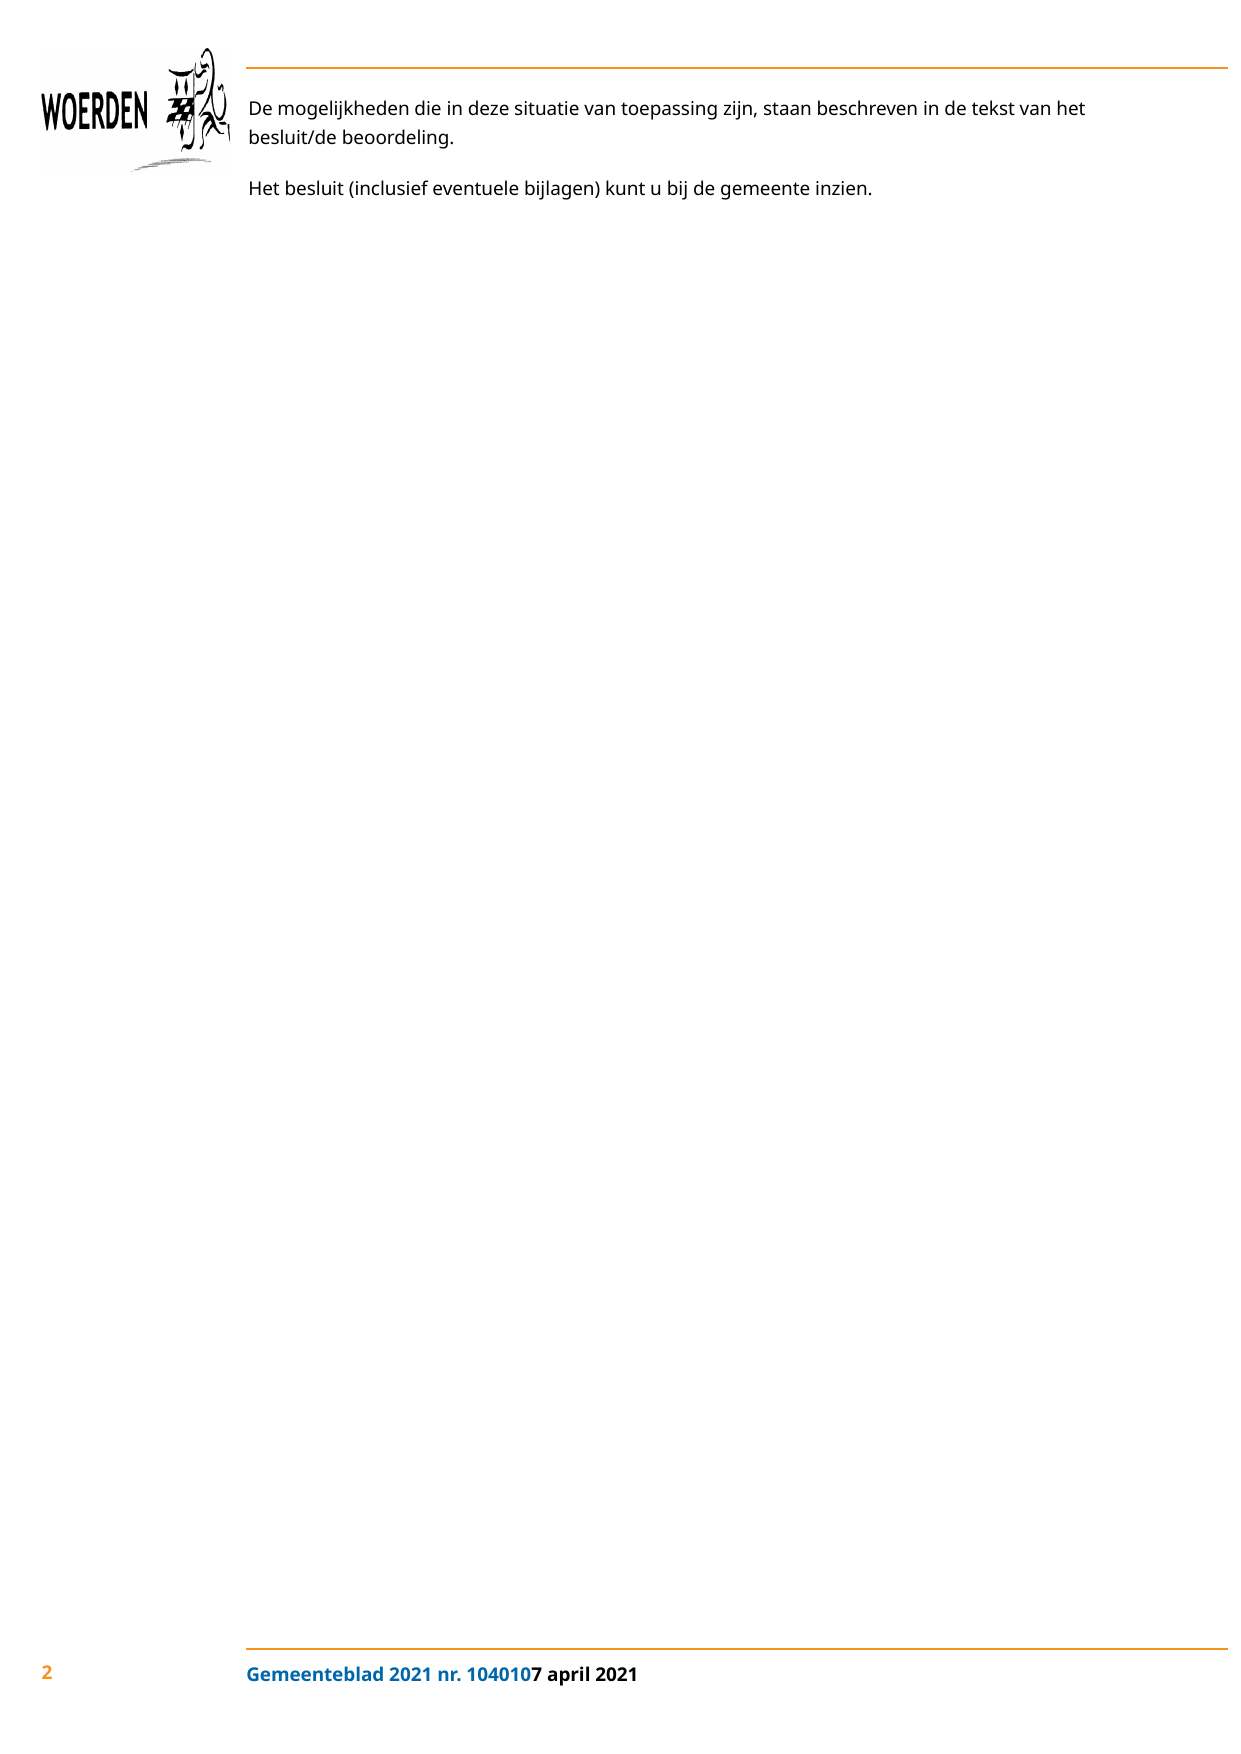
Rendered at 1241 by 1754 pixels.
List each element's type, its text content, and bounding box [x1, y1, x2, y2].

text Het besluit (inclusief eventuele bijlagen) kunt u bij de gemeente inzien. [248, 175, 1152, 201]
picture [41, 47, 231, 172]
text De mogelijkheden die in deze situatie van toepassing zijn, staan beschreven in de tekst van het besluit/de beoordeling. [248, 95, 1152, 150]
